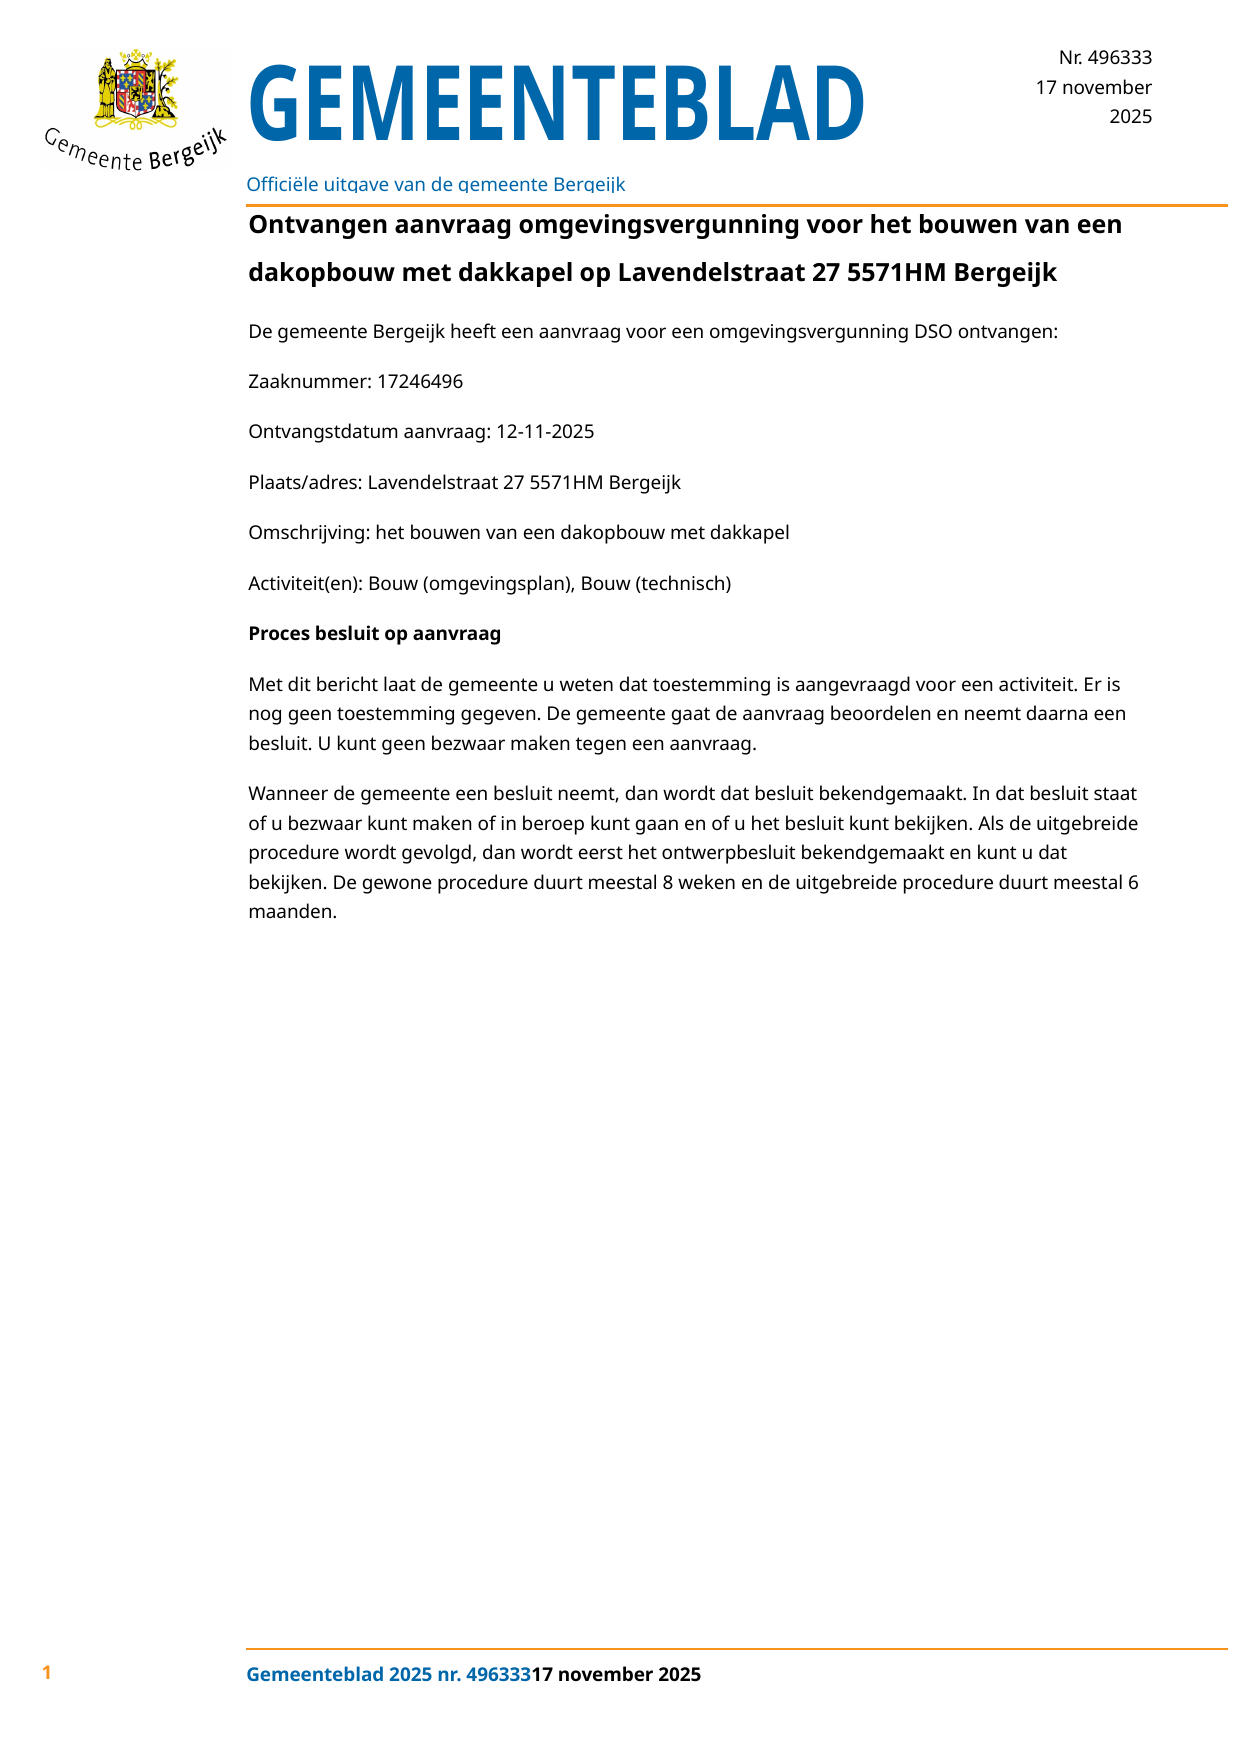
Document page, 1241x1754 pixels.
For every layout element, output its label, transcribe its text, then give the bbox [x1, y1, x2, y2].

picture [41, 47, 231, 172]
text Proces besluit op aanvraag [248, 620, 1152, 646]
text Activiteit(en): Bouw (omgevingsplan), Bouw (technisch) [248, 570, 1152, 596]
text De gemeente Bergeijk heeft een aanvraag voor een omgevingsvergunning DSO ontvangen: [248, 318, 1152, 344]
text Wanneer de gemeente een besluit neemt, dan wordt dat besluit bekendgemaakt. In dat besluit staat of u bezwaar kunt maken of in beroep kunt gaan en of u het besluit kunt bekijken. Als de uitgebreide procedure wordt gevolgd, dan wordt eerst het ontwerpbesluit bekendgemaakt en kunt u dat bekijken. De gewone procedure duurt meestal 8 weken en de uitgebreide procedure duurt meestal 6 maanden. [248, 780, 1152, 924]
text Plaats/adres: Lavendelstraat 27 5571HM Bergeijk [248, 469, 1152, 495]
text Ontvangen aanvraag omgevingsvergunning voor het bouwen van een dakopbouw met dakkapel op Lavendelstraat 27 5571HM Bergeijk [248, 207, 1152, 288]
text Met dit bericht laat de gemeente u weten dat toestemming is aangevraagd voor een activiteit. Er is nog geen toestemming gegeven. De gemeente gaat de aanvraag beoordelen en neemt daarna een besluit. U kunt geen bezwaar maken tegen een aanvraag. [248, 671, 1152, 756]
text Ontvangstdatum aanvraag: 12-11-2025 [248, 419, 1152, 444]
text Zaaknummer: 17246496 [248, 368, 1152, 394]
text Omschrijving: het bouwen van een dakopbouw met dakkapel [248, 519, 1152, 545]
